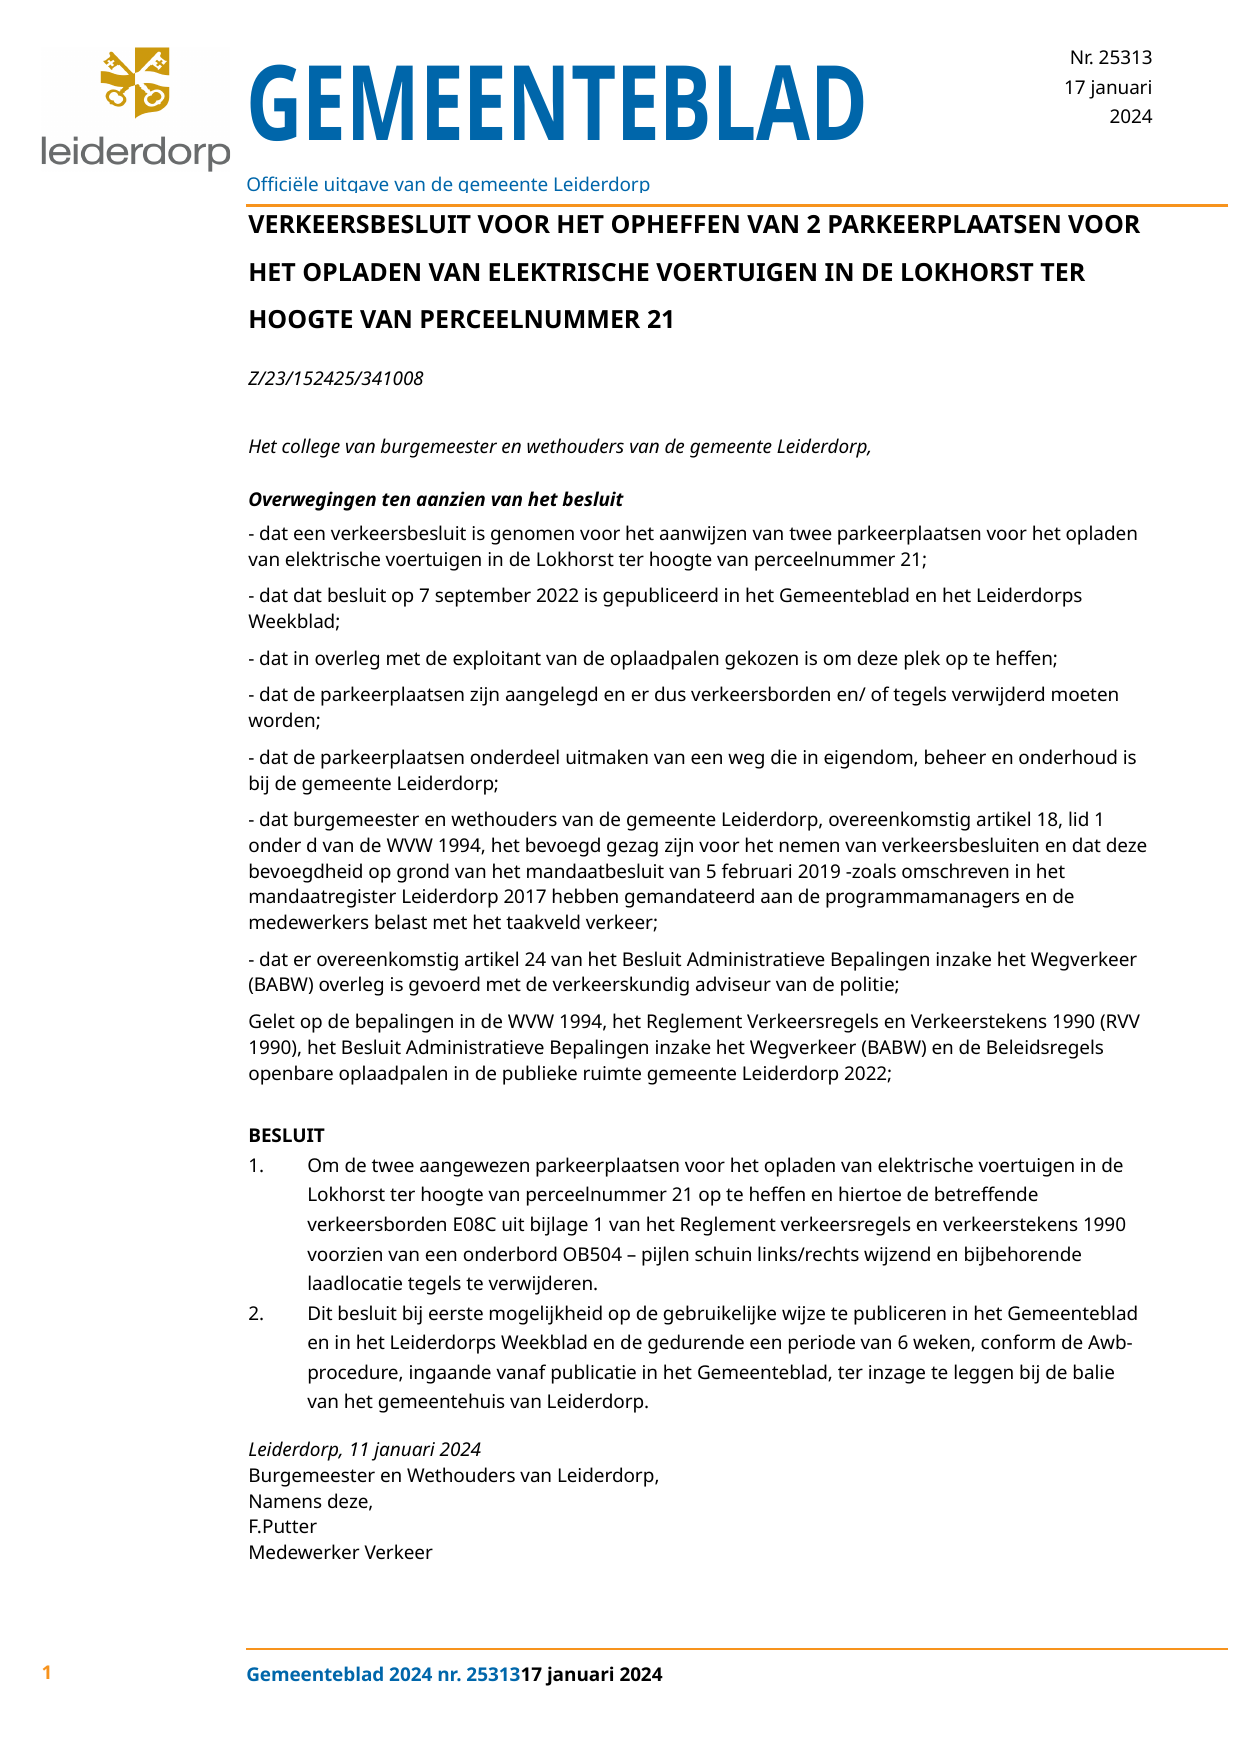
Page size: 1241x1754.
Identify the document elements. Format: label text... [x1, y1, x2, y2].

text Medewerker Verkeer [248, 1539, 1152, 1565]
text - dat in overleg met de exploitant van de oplaadpalen gekozen is om deze plek op te heffen; [248, 645, 1152, 671]
list Om de twee aangewezen parkeerplaatsen voor het opladen van elektrische voertuigen in de Lokhorst ter hoogte van perceelnummer 21 op te heffen en hiertoe de betreffende verkeersborden E08C uit bijlage 1 van het Reglement verkeersregels en verkeerstekens 1990 voorzien van een onderbord OB504 – pijlen schuin links/rechts wijzend en bijbehorende laadlocatie tegels te verwijderen. [248, 1152, 1152, 1296]
text - dat burgemeester en wethouders van de gemeente Leiderdorp, overeenkomstig artikel 18, lid 1 onder d van de WVW 1994, het bevoegd gezag zijn voor het nemen van verkeersbesluiten en dat deze bevoegdheid op grond van het mandaatbesluit van 5 februari 2019 -zoals omschreven in het mandaatregister Leiderdorp 2017 hebben gemandateerd aan de programmamanagers en de medewerkers belast met het taakveld verkeer; [248, 806, 1152, 935]
text Namens deze, [248, 1488, 1152, 1514]
list Dit besluit bij eerste mogelijkheid op de gebruikelijke wijze te publiceren in het Gemeenteblad en in het Leiderdorps Weekblad en de gedurende een periode van 6 weken, conform de Awb-procedure, ingaande vanaf publicatie in het Gemeenteblad, ter inzage te leggen bij de balie van het gemeentehuis van Leiderdorp. [248, 1300, 1152, 1414]
text Overwegingen ten aanzien van het besluit [248, 486, 1152, 512]
text Gelet op de bepalingen in de WVW 1994, het Reglement Verkeersregels en Verkeerstekens 1990 (RVV 1990), het Besluit Administratieve Bepalingen inzake het Wegverkeer (BABW) en de Beleidsregels openbare oplaadpalen in de publieke ruimte gemeente Leiderdorp 2022; [248, 1008, 1152, 1086]
text - dat er overeenkomstig artikel 24 van het Besluit Administratieve Bepalingen inzake het Wegverkeer (BABW) overleg is gevoerd met de verkeerskundig adviseur van de politie; [248, 946, 1152, 997]
text - dat de parkeerplaatsen onderdeel uitmaken van een weg die in eigendom, beheer en onderhoud is bij de gemeente Leiderdorp; [248, 744, 1152, 795]
text F.Putter [248, 1514, 1152, 1539]
text Leiderdorp, 11 januari 2024 [248, 1437, 1152, 1462]
text - dat dat besluit op 7 september 2022 is gepubliceerd in het Gemeenteblad en het Leiderdorps Weekblad; [248, 582, 1152, 634]
text Het college van burgemeester en wethouders van de gemeente Leiderdorp, [248, 433, 1152, 459]
picture [41, 47, 231, 172]
text VERKEERSBESLUIT VOOR HET OPHEFFEN VAN 2 PARKEERPLAATSEN VOOR HET OPLADEN VAN ELEKTRISCHE VOERTUIGEN IN DE LOKHORST TER HOOGTE VAN PERCEELNUMMER 21 [248, 207, 1152, 336]
text BESLUIT [248, 1122, 1152, 1148]
text Z/23/152425/341008 [248, 366, 1152, 391]
text - dat de parkeerplaatsen zijn aangelegd en er dus verkeersborden en/ of tegels verwijderd moeten worden; [248, 682, 1152, 733]
text Burgemeester en Wethouders van Leiderdorp, [248, 1462, 1152, 1488]
text - dat een verkeersbesluit is genomen voor het aanwijzen van twee parkeerplaatsen voor het opladen van elektrische voertuigen in de Lokhorst ter hoogte van perceelnummer 21; [248, 520, 1152, 572]
